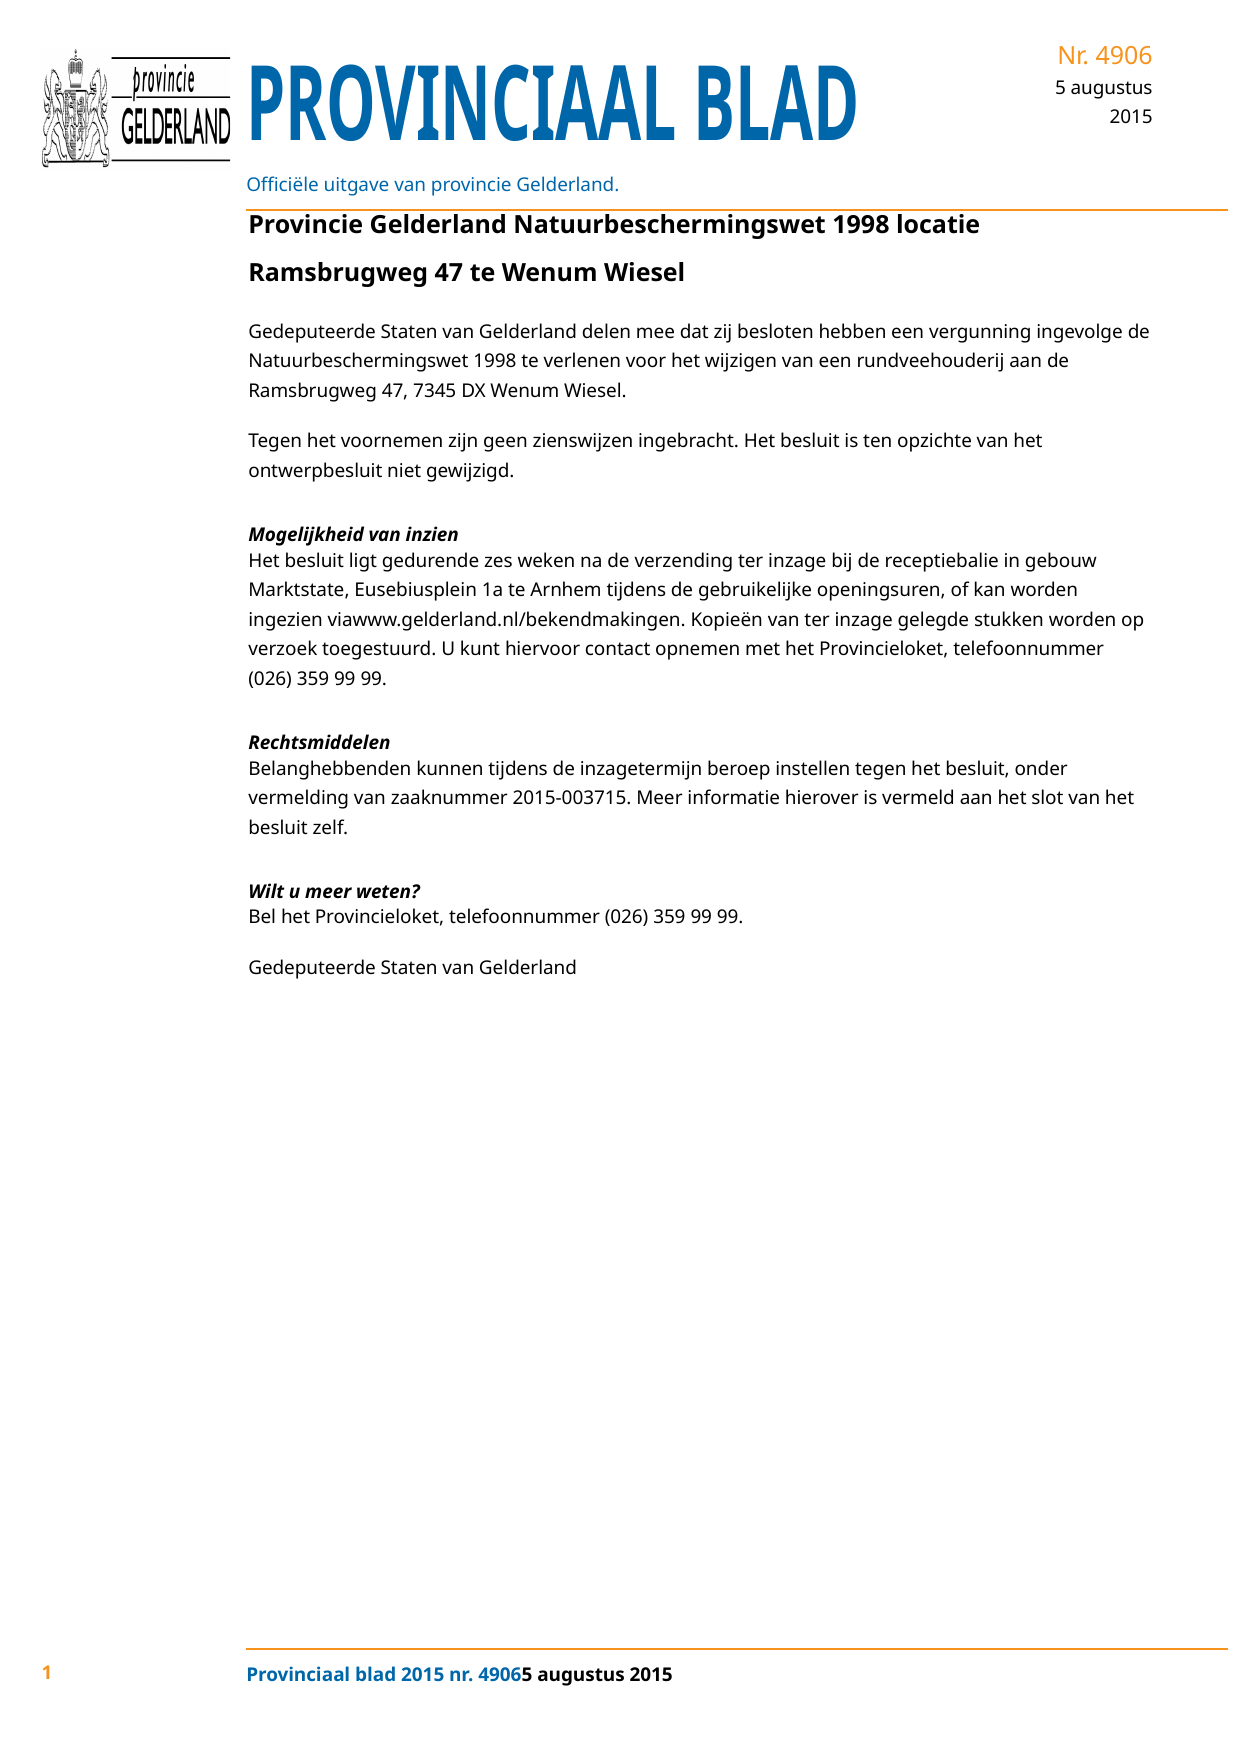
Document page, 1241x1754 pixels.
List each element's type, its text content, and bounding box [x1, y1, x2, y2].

text Belanghebbenden kunnen tijdens de inzagetermijn beroep instellen tegen het besluit, onder vermelding van zaaknummer 2015-003715. Meer informatie hierover is vermeld aan het slot van het besluit zelf. [248, 755, 1152, 840]
text Rechtsmiddelen [248, 729, 1152, 755]
text Gedeputeerde Staten van Gelderland delen mee dat zij besloten hebben een vergunning ingevolge de Natuurbeschermingswet 1998 te verlenen voor het wijzigen van een rundveehouderij aan de Ramsbrugweg 47, 7345 DX Wenum Wiesel. [248, 318, 1152, 403]
text Gedeputeerde Staten van Gelderland [248, 954, 1152, 980]
text Het besluit ligt gedurende zes weken na de verzending ter inzage bij de receptiebalie in gebouw Marktstate, Eusebiusplein 1a te Arnhem tijdens de gebruikelijke openingsuren, of kan worden ingezien viawww.gelderland.nl/bekendmakingen. Kopieën van ter inzage gelegde stukken worden op verzoek toegestuurd. U kunt hiervoor contact opnemen met het Provincieloket, telefoonnummer (026) 359 99 99. [248, 547, 1152, 691]
text Bel het Provincieloket, telefoonnummer (026) 359 99 99. [248, 904, 1152, 929]
picture [41, 47, 231, 172]
text Wilt u meer weten? [248, 878, 1152, 904]
text Tegen het voornemen zijn geen zienswijzen ingebracht. Het besluit is ten opzichte van het ontwerpbesluit niet gewijzigd. [248, 427, 1152, 483]
text Provincie Gelderland Natuurbeschermingswet 1998 locatie Ramsbrugweg 47 te Wenum Wiesel [248, 211, 1152, 288]
text Mogelijkheid van inzien [248, 521, 1152, 547]
